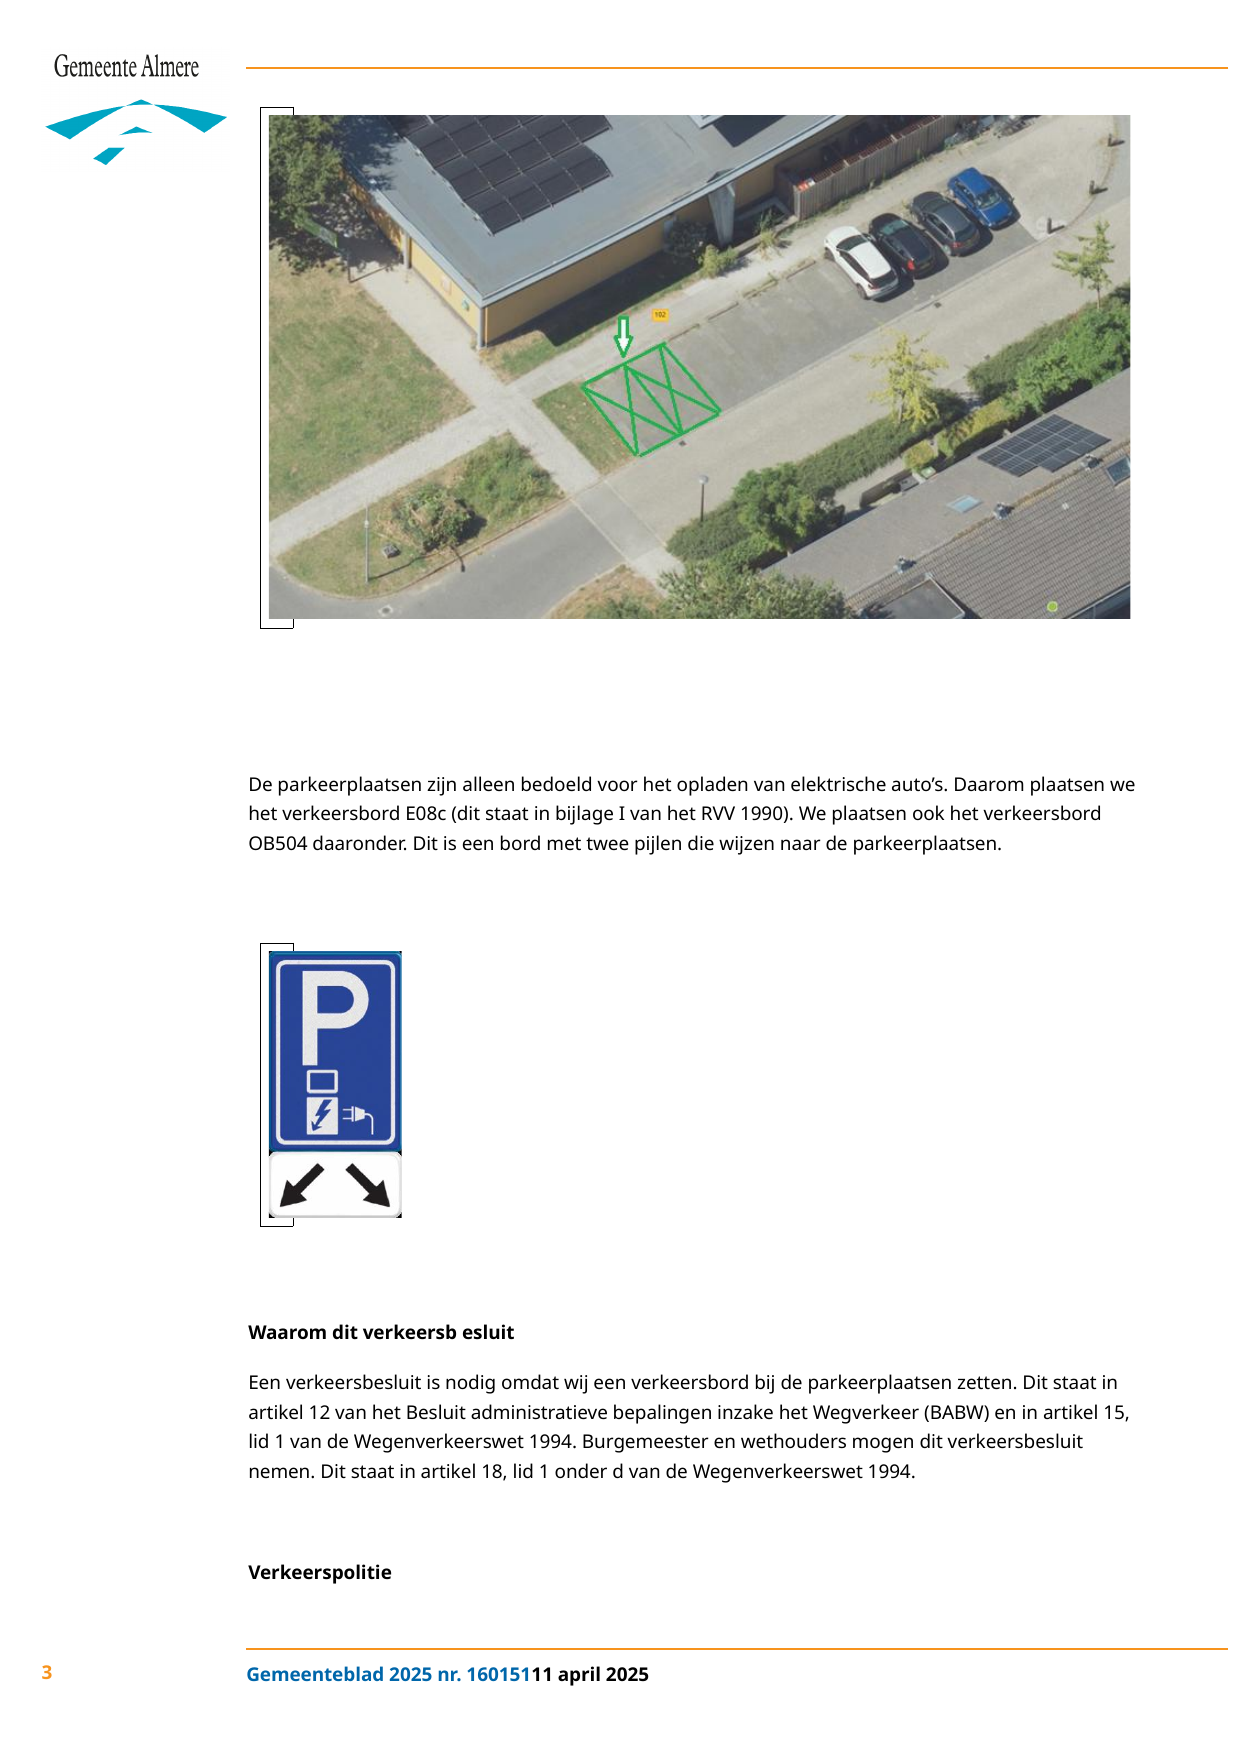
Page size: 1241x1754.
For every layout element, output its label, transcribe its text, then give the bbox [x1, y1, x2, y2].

picture [41, 47, 231, 172]
text Verkeerspolitie [248, 1559, 1152, 1584]
picture [268, 115, 1131, 619]
text Waarom dit verkeersb esluit [248, 1319, 1152, 1344]
text De parkeerplaatsen zijn alleen bedoeld voor het opladen van elektrische auto’s. Daarom plaatsen we het verkeersbord E08c (dit staat in bijlage I van het RVV 1990). We plaatsen ook het verkeersbord OB504 daaronder. Dit is een bord met twee pijlen die wijzen naar de parkeerplaatsen. [248, 771, 1152, 856]
picture [268, 951, 402, 1218]
text Een verkeersbesluit is nodig omdat wij een verkeersbord bij de parkeerplaatsen zetten. Dit staat in artikel 12 van het Besluit administratieve bepalingen inzake het Wegverkeer (BABW) en in artikel 15, lid 1 van de Wegenverkeerswet 1994. Burgemeester en wethouders mogen dit verkeersbesluit nemen. Dit staat in artikel 18, lid 1 onder d van de Wegenverkeerswet 1994. [248, 1369, 1152, 1484]
